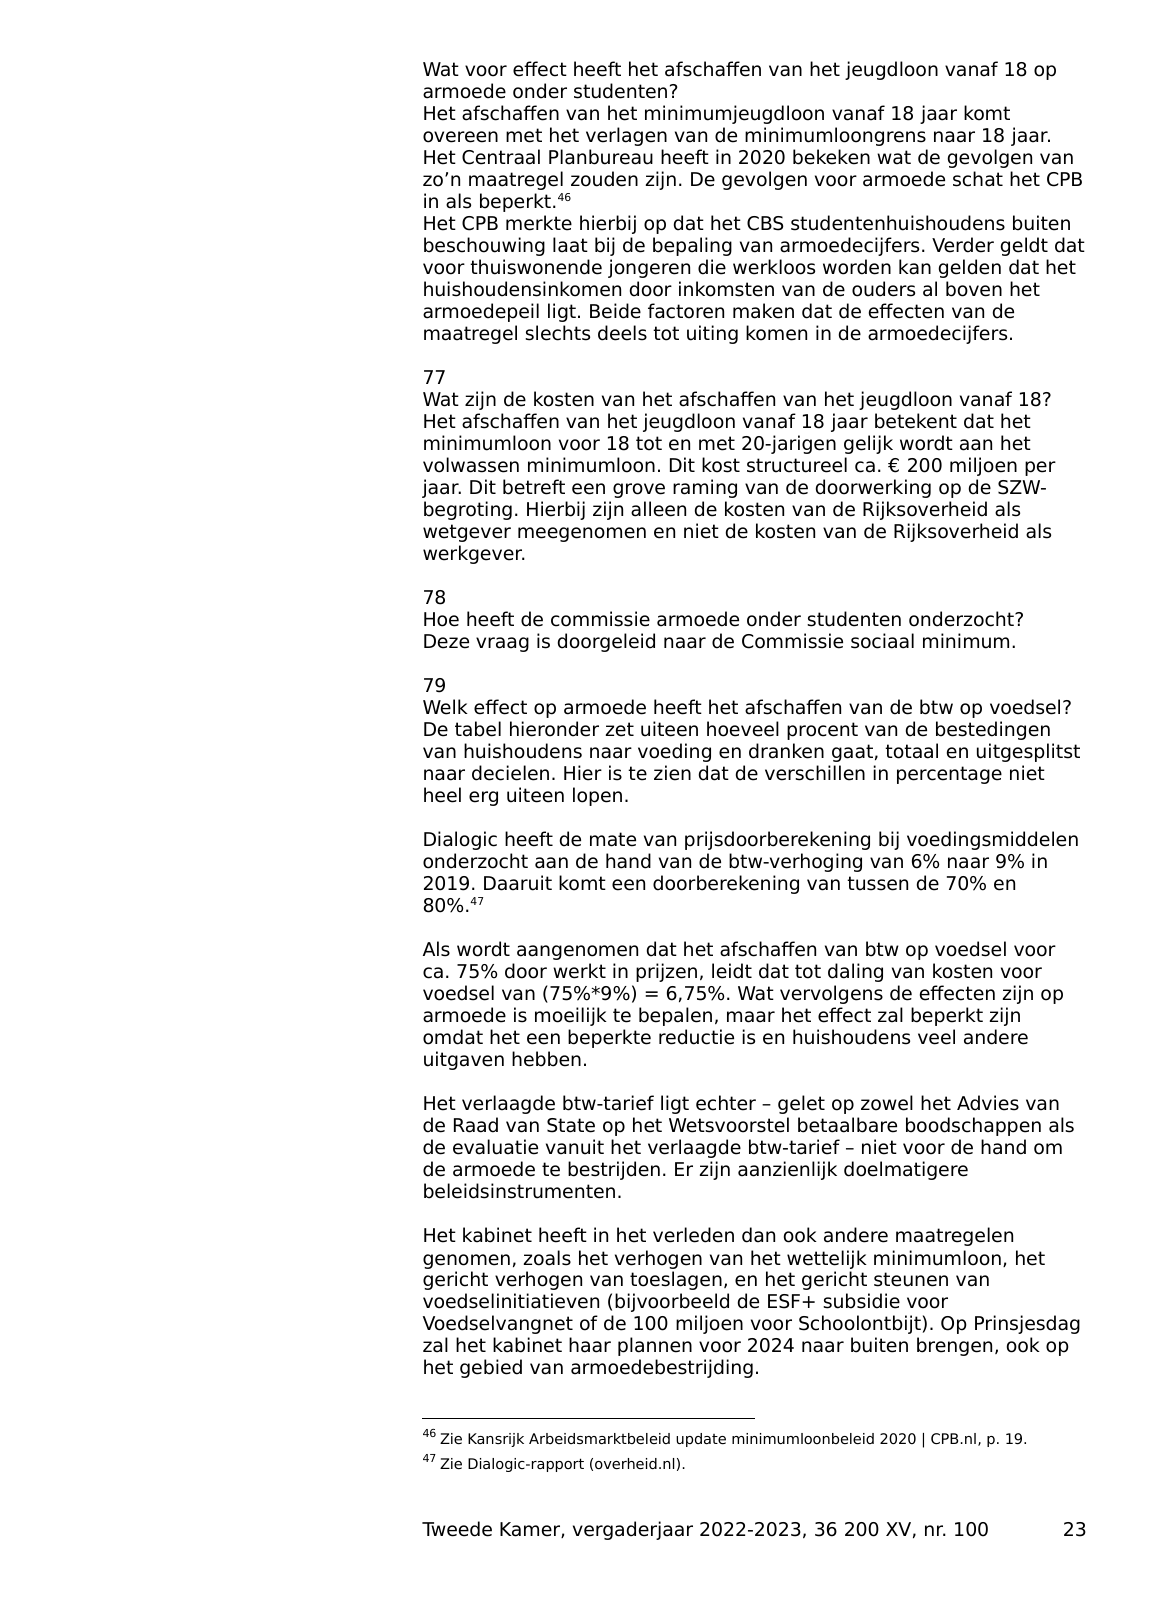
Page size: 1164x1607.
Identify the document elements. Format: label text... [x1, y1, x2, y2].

text Het verlaagde btw-tarief ligt echter – gelet op zowel het Advies van de Raad van State op het Wetsvoorstel betaalbare boodschappen als de evaluatie vanuit het verlaagde btw-tarief – niet voor de hand om de armoede te bestrijden. Er zijn aanzienlijk doelmatigere beleidsinstrumenten. [422, 1093, 1087, 1203]
text 78 [422, 587, 1087, 609]
text Zie Dialogic-rapport (overheid.nl). [422, 1452, 1087, 1474]
text Het kabinet heeft in het verleden dan ook andere maatregelen genomen, zoals het verhogen van het wettelijk minimumloon, het gericht verhogen van toeslagen, en het gericht steunen van voedselinitiatieven (bijvoorbeeld de ESF+ subsidie voor Voedselvangnet of de 100 miljoen voor Schoolontbijt). Op Prinsjesdag zal het kabinet haar plannen voor 2024 naar buiten brengen, ook op het gebied van armoedebestrijding. [422, 1225, 1087, 1379]
text Deze vraag is doorgeleid naar de Commissie sociaal minimum. [422, 631, 1087, 653]
text Als wordt aangenomen dat het afschaffen van btw op voedsel voor ca. 75% door werkt in prijzen, leidt dat tot daling van kosten voor voedsel van (75%*9%) = 6,75%. Wat vervolgens de effecten zijn op armoede is moeilijk te bepalen, maar het effect zal beperkt zijn omdat het een beperkte reductie is en huishoudens veel andere uitgaven hebben. [422, 939, 1087, 1071]
text Welk effect op armoede heeft het afschaffen van de btw op voedsel? [422, 697, 1087, 719]
text Wat voor effect heeft het afschaffen van het jeugdloon vanaf 18 op armoede onder studenten? [422, 59, 1087, 103]
text Wat zijn de kosten van het afschaffen van het jeugdloon vanaf 18? [422, 389, 1087, 411]
text Het CPB merkte hierbij op dat het CBS studentenhuishoudens buiten beschouwing laat bij de bepaling van armoedecijfers. Verder geldt dat voor thuiswonende jongeren die werkloos worden kan gelden dat het huishoudensinkomen door inkomsten van de ouders al boven het armoedepeil ligt. Beide factoren maken dat de effecten van de maatregel slechts deels tot uiting komen in de armoedecijfers. [422, 213, 1087, 345]
text De tabel hieronder zet uiteen hoeveel procent van de bestedingen van huishoudens naar voeding en dranken gaat, totaal en uitgesplitst naar decielen. Hier is te zien dat de verschillen in percentage niet heel erg uiteen lopen. [422, 719, 1087, 807]
text Het afschaffen van het minimumjeugdloon vanaf 18 jaar komt overeen met het verlagen van de minimumloongrens naar 18 jaar. Het Centraal Planbureau heeft in 2020 bekeken wat de gevolgen van zo’n maatregel zouden zijn. De gevolgen voor armoede schat het CPB in als beperkt. [422, 103, 1087, 213]
text Dialogic heeft de mate van prijsdoorberekening bij voedingsmiddelen onderzocht aan de hand van de btw-verhoging van 6% naar 9% in 2019. Daaruit komt een doorberekening van tussen de 70% en 80%. [422, 829, 1087, 917]
text Zie Kansrijk Arbeidsmarktbeleid update minimumloonbeleid 2020 | CPB.nl, p. 19. [422, 1427, 1087, 1449]
text Het afschaffen van het jeugdloon vanaf 18 jaar betekent dat het minimumloon voor 18 tot en met 20-jarigen gelijk wordt aan het volwassen minimumloon. Dit kost structureel ca. € 200 miljoen per jaar. Dit betreft een grove raming van de doorwerking op de SZW-begroting. Hierbij zijn alleen de kosten van de Rijksoverheid als wetgever meegenomen en niet de kosten van de Rijksoverheid als werkgever. [422, 411, 1087, 565]
text 79 [422, 675, 1087, 697]
text 77 [422, 367, 1087, 389]
text Hoe heeft de commissie armoede onder studenten onderzocht? [422, 609, 1087, 631]
